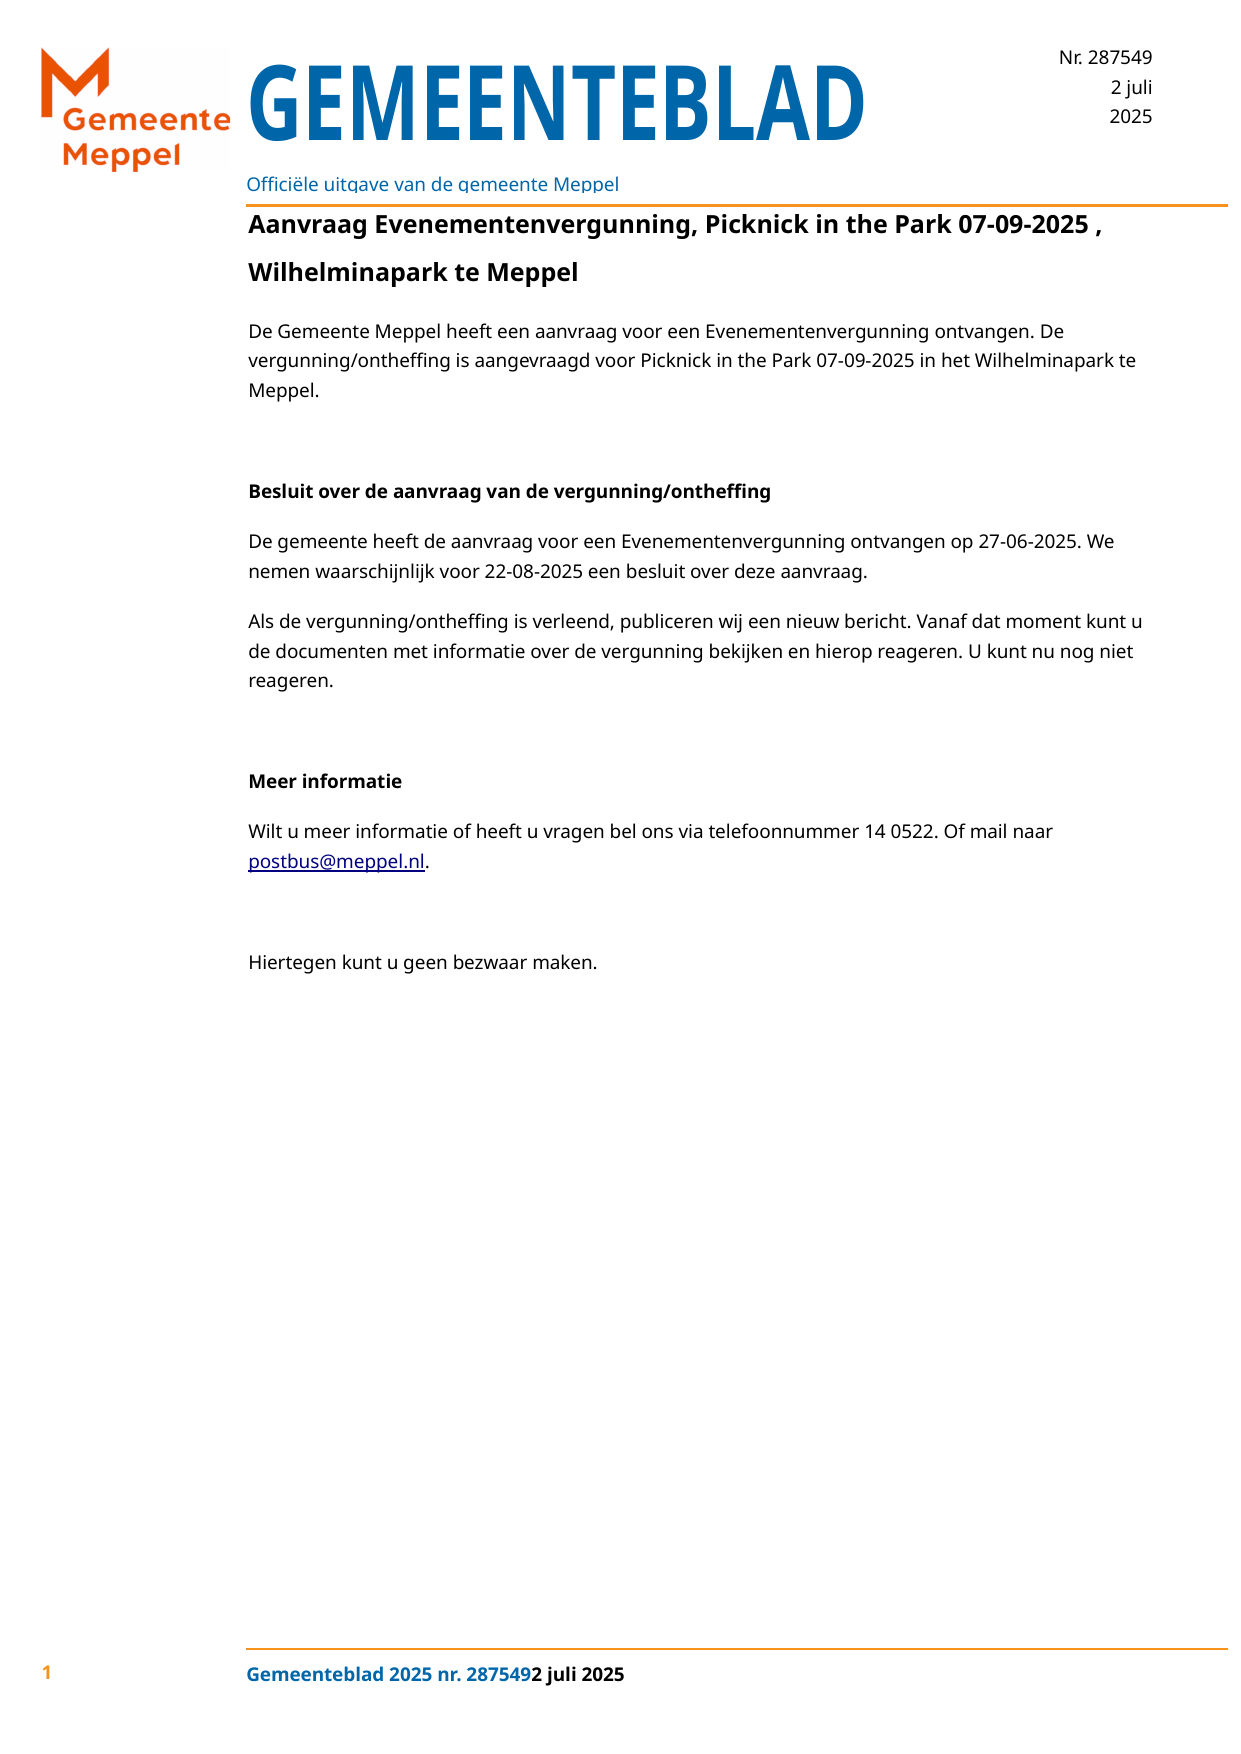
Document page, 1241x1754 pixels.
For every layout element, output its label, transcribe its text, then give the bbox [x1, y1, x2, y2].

text Als de vergunning/ontheffing is verleend, publiceren wij een nieuw bericht. Vanaf dat moment kunt u de documenten met informatie over de vergunning bekijken en hierop reageren. U kunt nu nog niet reageren. [248, 608, 1152, 693]
text Hiertegen kunt u geen bezwaar maken. [248, 949, 1152, 975]
text Besluit over de aanvraag van de vergunning/ontheffing [248, 478, 1152, 504]
text Wilt u meer informatie of heeft u vragen bel ons via telefoonnummer 14 0522. Of mail naar postbus@meppel.nl. [248, 819, 1152, 874]
text Meer informatie [248, 768, 1152, 794]
text De gemeente heeft de aanvraag voor een Evenementenvergunning ontvangen op 27-06-2025. We nemen waarschijnlijk voor 22-08-2025 een besluit over deze aanvraag. [248, 528, 1152, 584]
text De Gemeente Meppel heeft een aanvraag voor een Evenementenvergunning ontvangen. De vergunning/ontheffing is aangevraagd voor Picknick in the Park 07-09-2025 in het Wilhelminapark te Meppel. [248, 318, 1152, 403]
text Aanvraag Evenementenvergunning, Picknick in the Park 07-09-2025 , Wilhelminapark te Meppel [248, 207, 1152, 288]
picture [41, 47, 231, 172]
